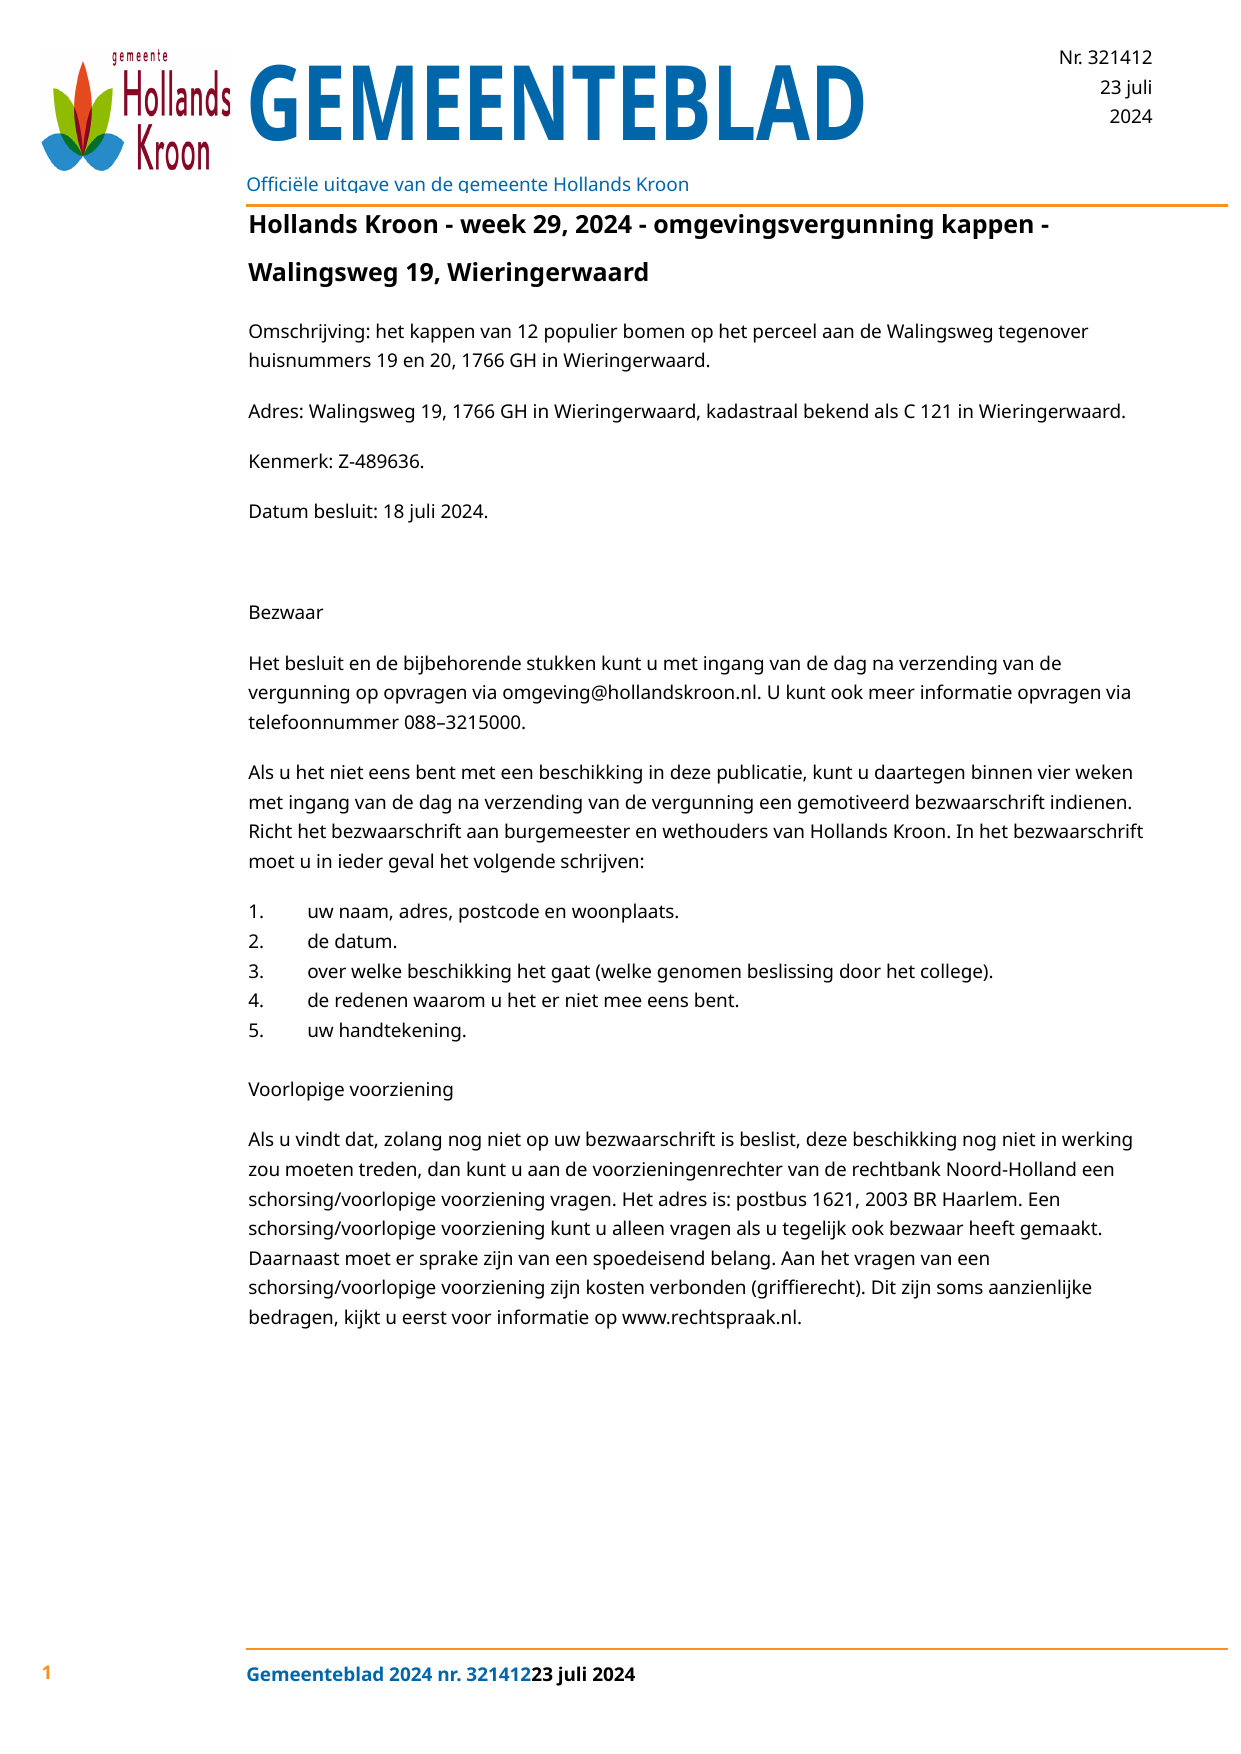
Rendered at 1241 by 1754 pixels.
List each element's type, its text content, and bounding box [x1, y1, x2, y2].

text Als u vindt dat, zolang nog niet op uw bezwaarschrift is beslist, deze beschikking nog niet in werking zou moeten treden, dan kunt u aan de voorzieningenrechter van de rechtbank Noord-Holland een schorsing/voorlopige voorziening vragen. Het adres is: postbus 1621, 2003 BR Haarlem. Een schorsing/voorlopige voorziening kunt u alleen vragen als u tegelijk ook bezwaar heeft gemaakt. Daarnaast moet er sprake zijn van een spoedeisend belang. Aan het vragen van een schorsing/voorlopige voorziening zijn kosten verbonden (griffierecht). Dit zijn soms aanzienlijke bedragen, kijkt u eerst voor informatie op www.rechtspraak.nl. [248, 1127, 1152, 1330]
text Adres: Walingsweg 19, 1766 GH in Wieringerwaard, kadastraal bekend als C 121 in Wieringerwaard. [248, 398, 1152, 424]
text Bezwaar [248, 599, 1152, 625]
text Het besluit en de bijbehorende stukken kunt u met ingang van de dag na verzending van de vergunning op opvragen via omgeving@hollandskroon.nl. U kunt ook meer informatie opvragen via telefoonnummer 088–3215000. [248, 650, 1152, 735]
list over welke beschikking het gaat (welke genomen beslissing door het college). [248, 958, 1152, 984]
text Datum besluit: 18 juli 2024. [248, 499, 1152, 524]
text Omschrijving: het kappen van 12 populier bomen op het perceel aan de Walingsweg tegenover huisnummers 19 en 20, 1766 GH in Wieringerwaard. [248, 318, 1152, 373]
picture [41, 47, 231, 172]
text Kenmerk: Z-489636. [248, 448, 1152, 474]
list uw naam, adres, postcode en woonplaats. [248, 899, 1152, 924]
list de redenen waarom u het er niet mee eens bent. [248, 987, 1152, 1013]
list uw handtekening. [248, 1017, 1152, 1043]
list de datum. [248, 928, 1152, 954]
text Voorlopige voorziening [248, 1076, 1152, 1102]
text Hollands Kroon - week 29, 2024 - omgevingsvergunning kappen - Walingsweg 19, Wieringerwaard [248, 207, 1152, 288]
text Als u het niet eens bent met een beschikking in deze publicatie, kunt u daartegen binnen vier weken met ingang van de dag na verzending van de vergunning een gemotiveerd bezwaarschrift indienen. Richt het bezwaarschrift aan burgemeester en wethouders van Hollands Kroon. In het bezwaarschrift moet u in ieder geval het volgende schrijven: [248, 759, 1152, 874]
